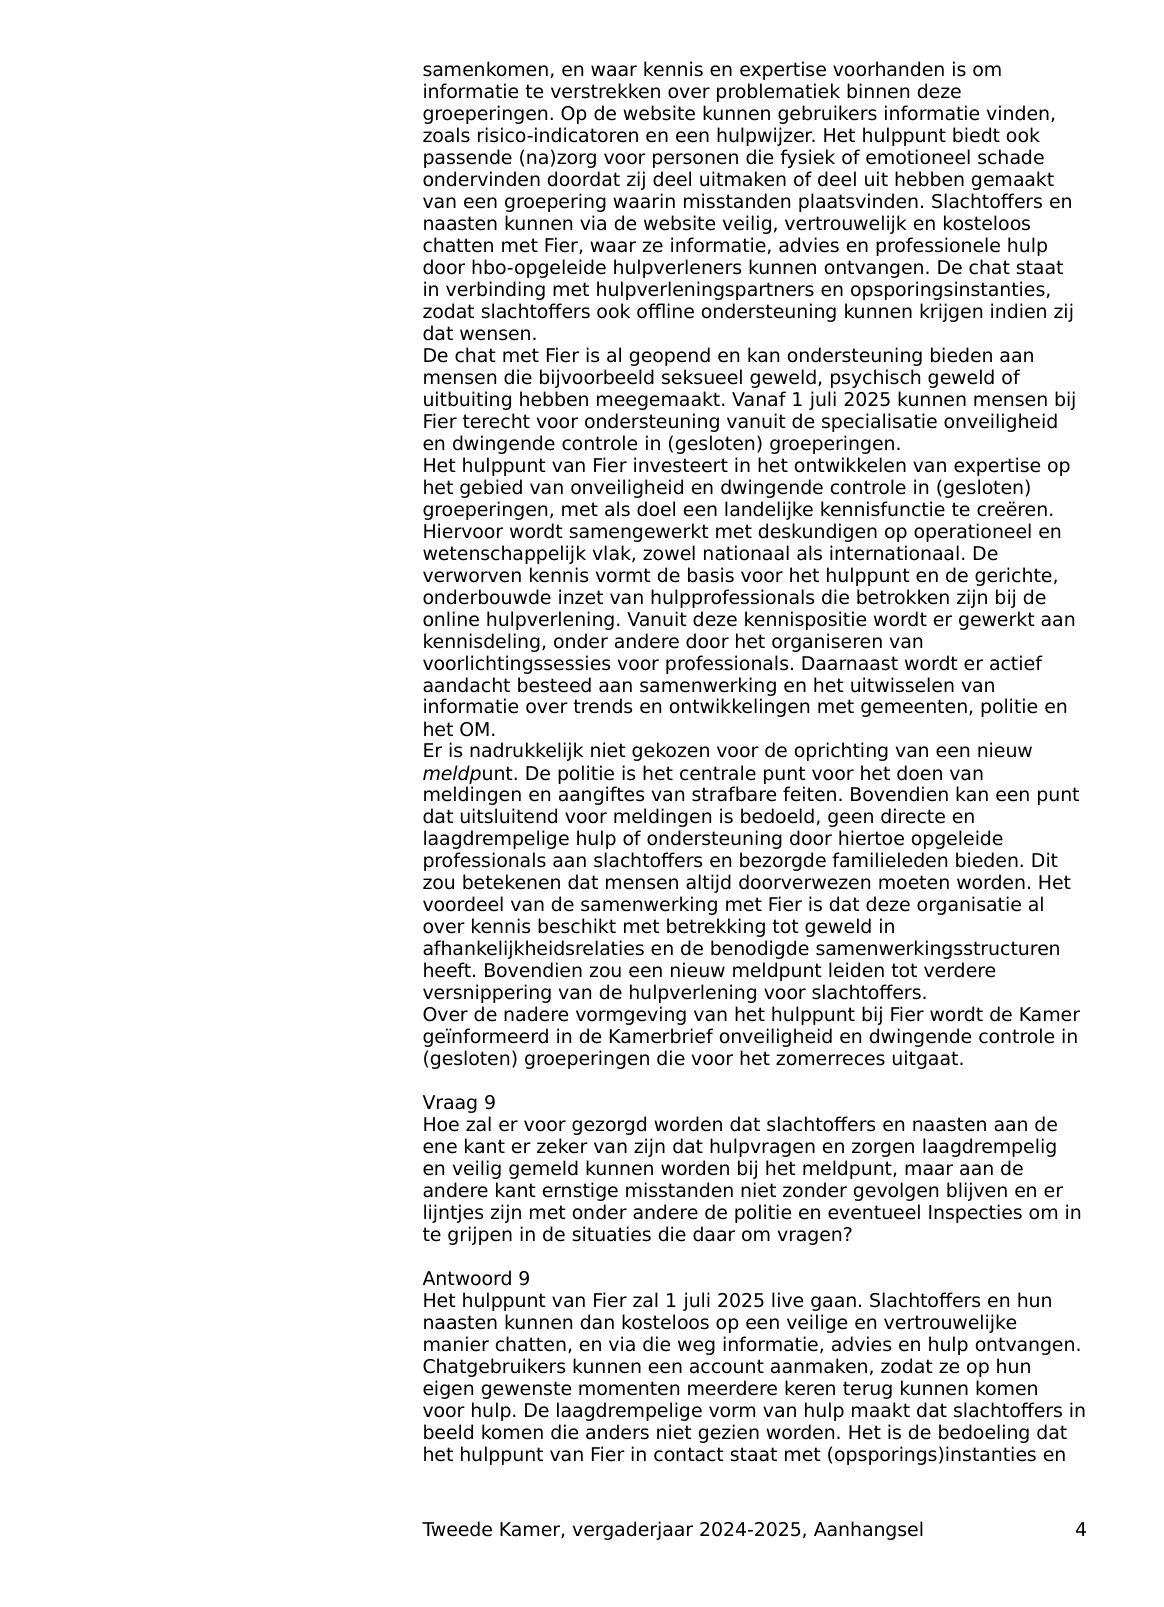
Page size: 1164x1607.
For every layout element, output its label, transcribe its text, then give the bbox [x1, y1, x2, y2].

text samenkomen, en waar kennis en expertise voorhanden is om informatie te verstrekken over problematiek binnen deze groeperingen. Op de website kunnen gebruikers informatie vinden, zoals risico-indicatoren en een hulpwijzer. Het hulppunt biedt ook passende (na)zorg voor personen die fysiek of emotioneel schade ondervinden doordat zij deel uitmaken of deel uit hebben gemaakt van een groepering waarin misstanden plaatsvinden. Slachtoffers en naasten kunnen via de website veilig, vertrouwelijk en kosteloos chatten met Fier, waar ze informatie, advies en professionele hulp door hbo-opgeleide hulpverleners kunnen ontvangen. De chat staat in verbinding met hulpverleningspartners en opsporingsinstanties, zodat slachtoffers ook offline ondersteuning kunnen krijgen indien zij dat wensen. [422, 59, 1087, 345]
text Er is nadrukkelijk niet gekozen voor de oprichting van een nieuw meldpunt. De politie is het centrale punt voor het doen van meldingen en aangiftes van strafbare feiten. Bovendien kan een punt dat uitsluitend voor meldingen is bedoeld, geen directe en laagdrempelige hulp of ondersteuning door hiertoe opgeleide professionals aan slachtoffers en bezorgde familieleden bieden. Dit zou betekenen dat mensen altijd doorverwezen moeten worden. Het voordeel van de samenwerking met Fier is dat deze organisatie al over kennis beschikt met betrekking tot geweld in afhankelijkheidsrelaties en de benodigde samenwerkingsstructuren heeft. Bovendien zou een nieuw meldpunt leiden tot verdere versnippering van de hulpverlening voor slachtoffers. [422, 740, 1087, 1004]
text Het hulppunt van Fier investeert in het ontwikkelen van expertise op het gebied van onveiligheid en dwingende controle in (gesloten) groeperingen, met als doel een landelijke kennisfunctie te creëren. Hiervoor wordt samengewerkt met deskundigen op operationeel en wetenschappelijk vlak, zowel nationaal als internationaal. De verworven kennis vormt de basis voor het hulppunt en de gerichte, onderbouwde inzet van hulpprofessionals die betrokken zijn bij de online hulpverlening. Vanuit deze kennispositie wordt er gewerkt aan kennisdeling, onder andere door het organiseren van voorlichtingssessies voor professionals. Daarnaast wordt er actief aandacht besteed aan samenwerking en het uitwisselen van informatie over trends en ontwikkelingen met gemeenten, politie en het OM. [422, 455, 1087, 740]
text Vraag 9 [422, 1092, 1087, 1114]
text De chat met Fier is al geopend en kan ondersteuning bieden aan mensen die bijvoorbeeld seksueel geweld, psychisch geweld of uitbuiting hebben meegemaakt. Vanaf 1 juli 2025 kunnen mensen bij Fier terecht voor ondersteuning vanuit de specialisatie onveiligheid en dwingende controle in (gesloten) groeperingen. [422, 345, 1087, 455]
text Het hulppunt van Fier zal 1 juli 2025 live gaan. Slachtoffers en hun naasten kunnen dan kosteloos op een veilige en vertrouwelijke manier chatten, en via die weg informatie, advies en hulp ontvangen. Chatgebruikers kunnen een account aanmaken, zodat ze op hun eigen gewenste momenten meerdere keren terug kunnen komen voor hulp. De laagdrempelige vorm van hulp maakt dat slachtoffers in beeld komen die anders niet gezien worden. Het is de bedoeling dat het hulppunt van Fier in contact staat met (opsporings)instanties en [422, 1290, 1087, 1466]
text Hoe zal er voor gezorgd worden dat slachtoffers en naasten aan de ene kant er zeker van zijn dat hulpvragen en zorgen laagdrempelig en veilig gemeld kunnen worden bij het meldpunt, maar aan de andere kant ernstige misstanden niet zonder gevolgen blijven en er lijntjes zijn met onder andere de politie en eventueel Inspecties om in te grijpen in de situaties die daar om vragen? [422, 1114, 1087, 1246]
text Over de nadere vormgeving van het hulppunt bij Fier wordt de Kamer geïnformeerd in de Kamerbrief onveiligheid en dwingende controle in (gesloten) groeperingen die voor het zomerreces uitgaat. [422, 1004, 1087, 1070]
text Antwoord 9 [422, 1268, 1087, 1290]
